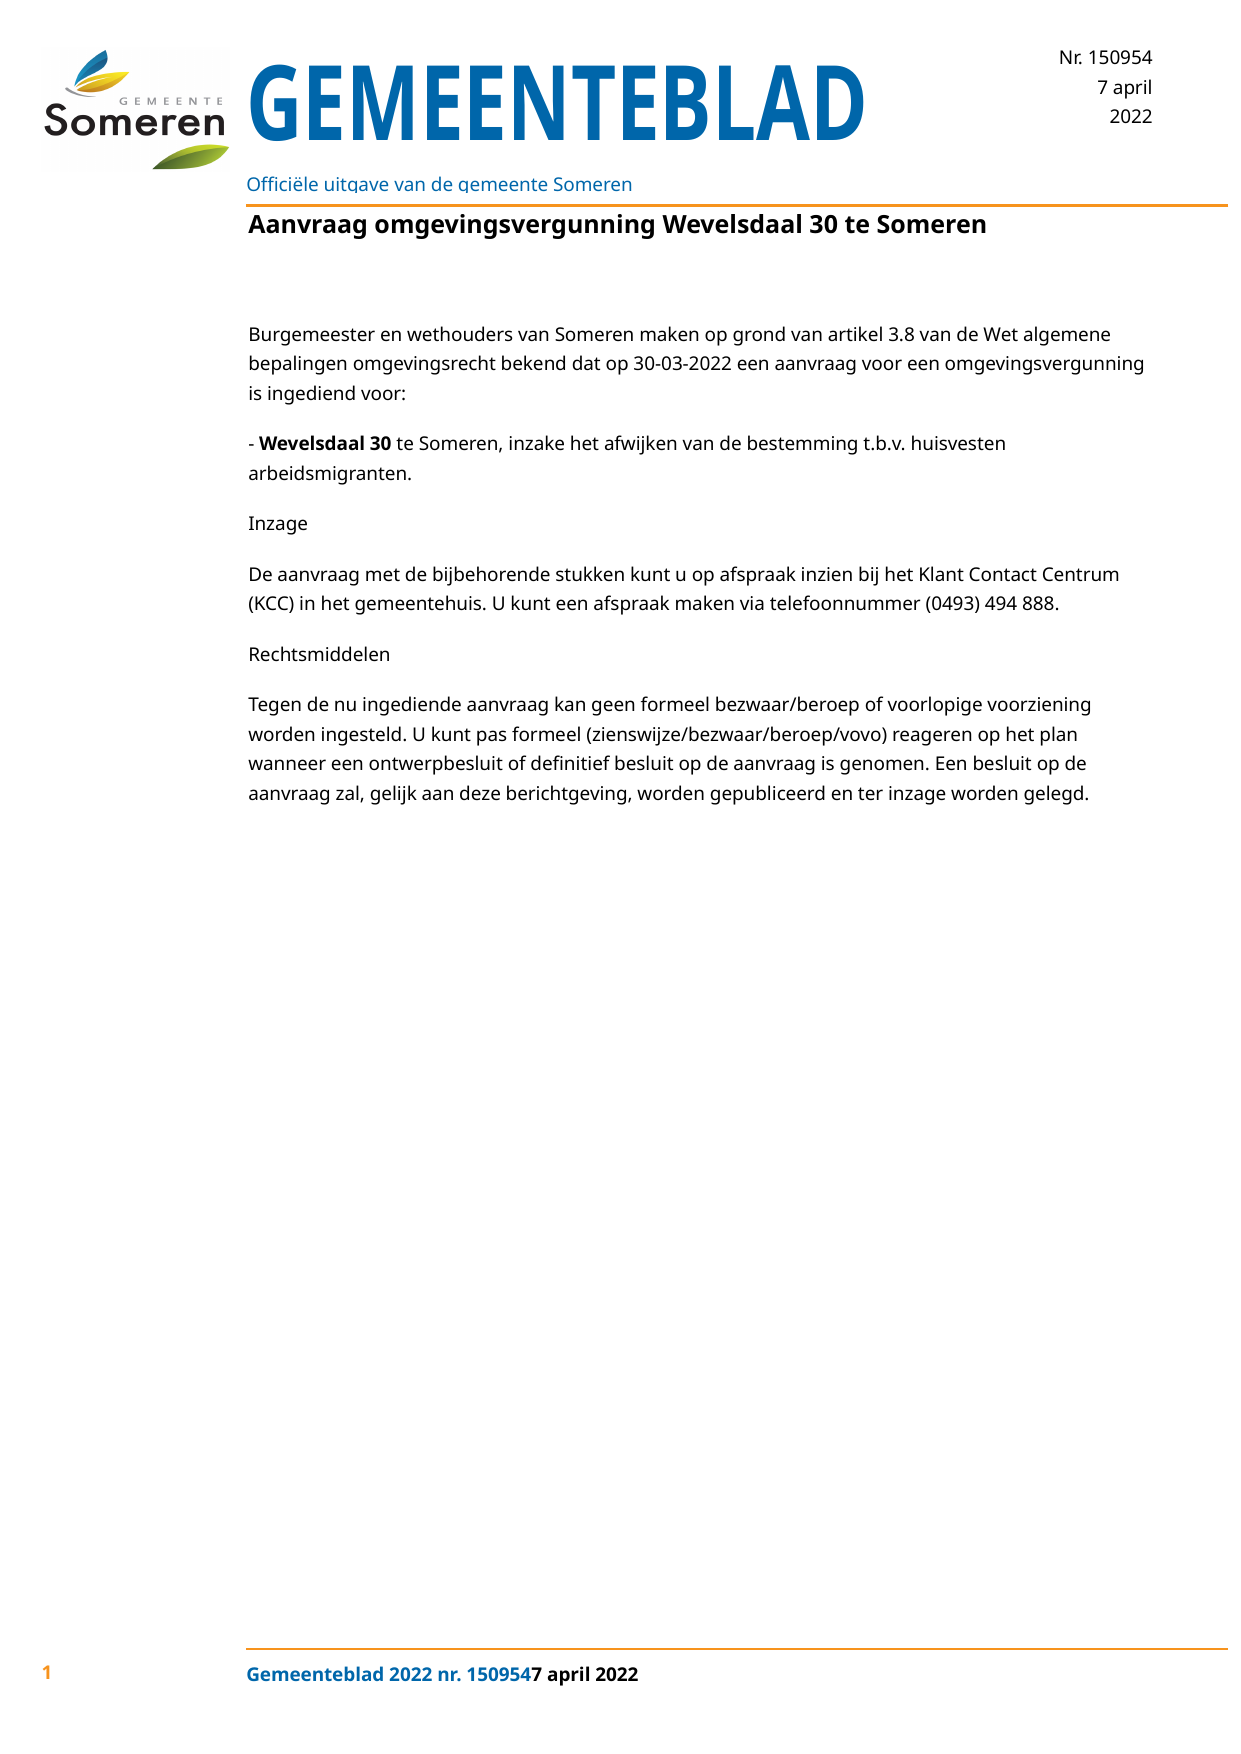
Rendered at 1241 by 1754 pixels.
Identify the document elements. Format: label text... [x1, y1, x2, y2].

text De aanvraag met de bijbehorende stukken kunt u op afspraak inzien bij het Klant Contact Centrum (KCC) in het gemeentehuis. U kunt een afspraak maken via telefoonnummer (0493) 494 888. [248, 561, 1152, 616]
picture [41, 47, 231, 172]
text - Wevelsdaal 30 te Someren, inzake het afwijken van de bestemming t.b.v. huisvesten arbeidsmigranten. [248, 430, 1152, 486]
text Rechtsmiddelen [248, 641, 1152, 666]
text Aanvraag omgevingsvergunning Wevelsdaal 30 te Someren [248, 207, 1152, 241]
text Inzage [248, 510, 1152, 536]
text Tegen de nu ingediende aanvraag kan geen formeel bezwaar/beroep of voorlopige voorziening worden ingesteld. U kunt pas formeel (zienswijze/bezwaar/beroep/vovo) reageren op het plan wanneer een ontwerpbesluit of definitief besluit op de aanvraag is genomen. Een besluit op de aanvraag zal, gelijk aan deze berichtgeving, worden gepubliceerd en ter inzage worden gelegd. [248, 691, 1152, 806]
text Burgemeester en wethouders van Someren maken op grond van artikel 3.8 van de Wet algemene bepalingen omgevingsrecht bekend dat op 30-03-2022 een aanvraag voor een omgevingsvergunning is ingediend voor: [248, 321, 1152, 406]
